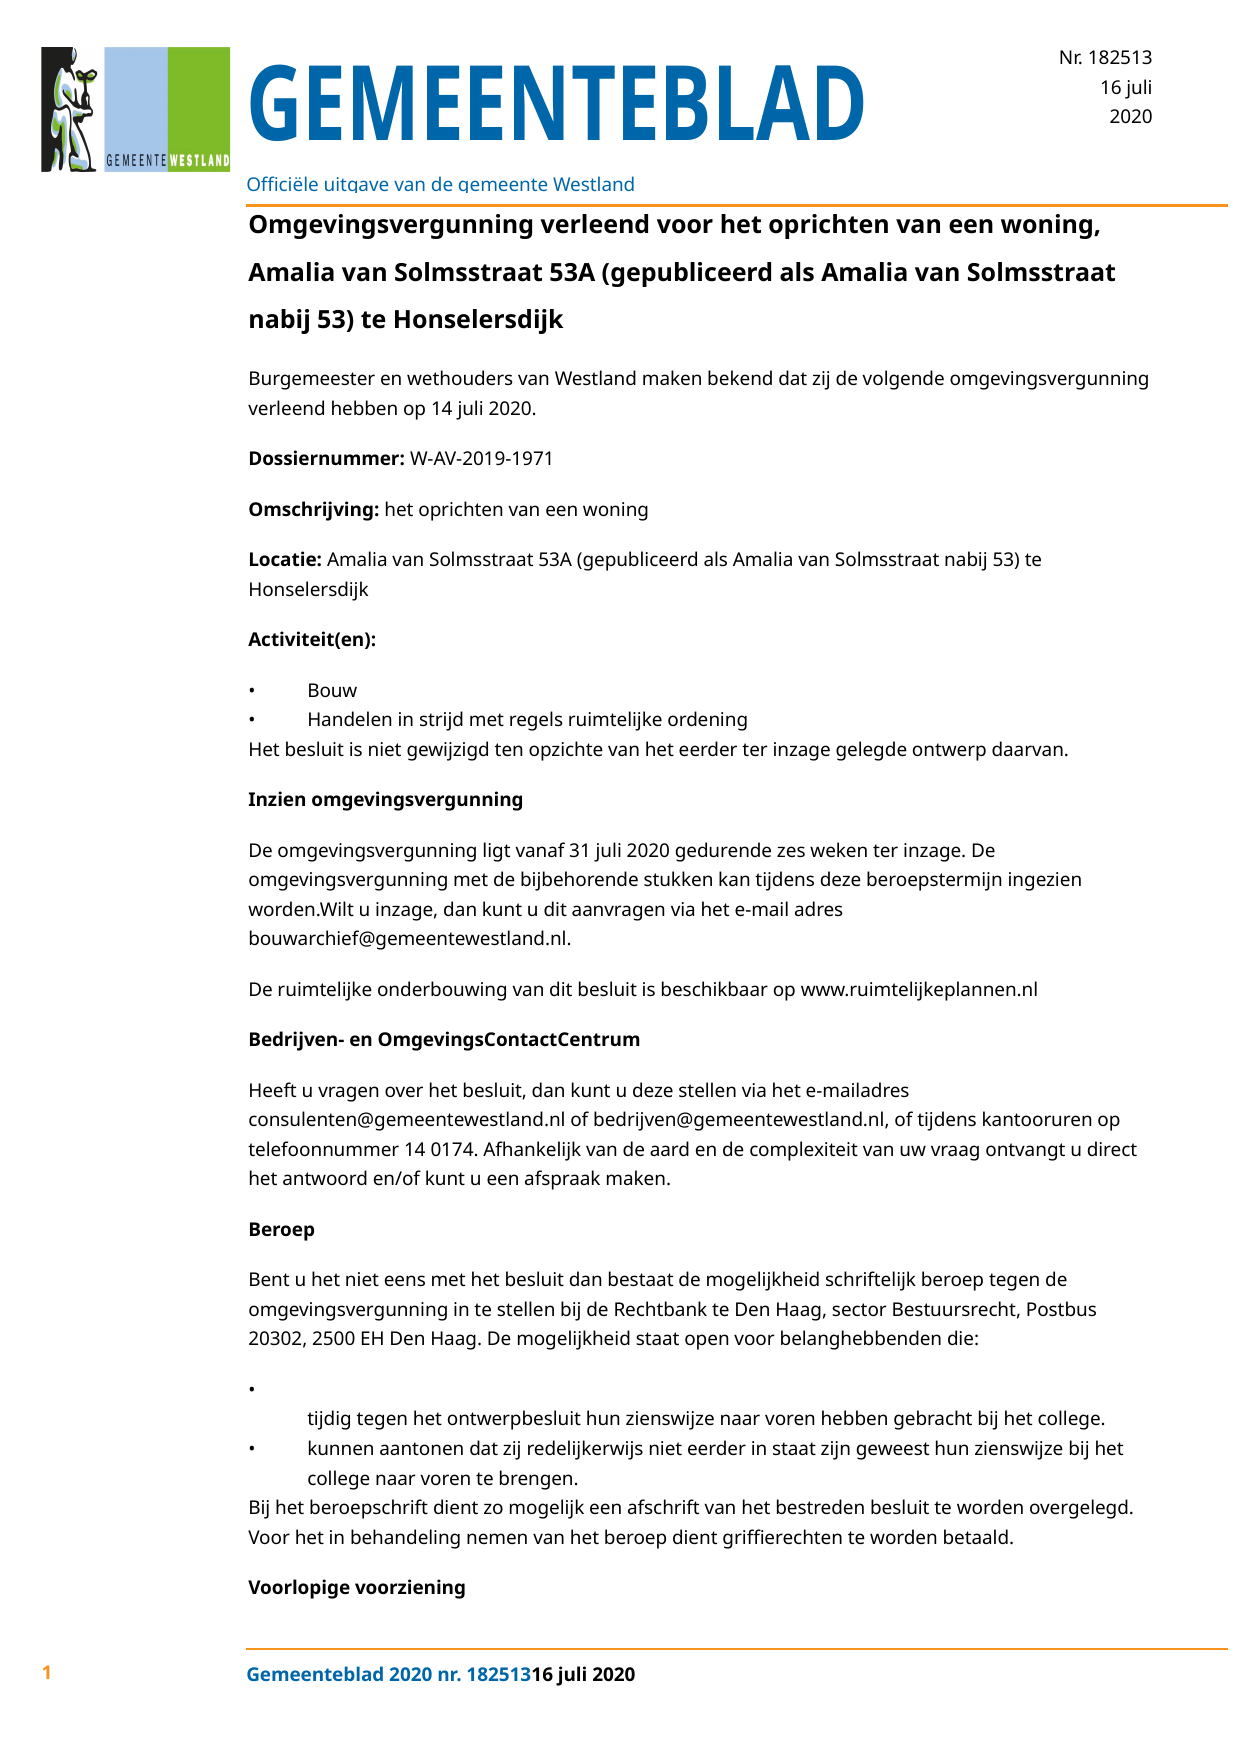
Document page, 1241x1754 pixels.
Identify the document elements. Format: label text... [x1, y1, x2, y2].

text Beroep [248, 1216, 1152, 1242]
list Handelen in strijd met regels ruimtelijke ordening [248, 706, 1152, 732]
text Burgemeester en wethouders van Westland maken bekend dat zij de volgende omgevingsvergunning verleend hebben op 14 juli 2020. [248, 366, 1152, 421]
text Inzien omgevingsvergunning [248, 786, 1152, 812]
picture [41, 47, 231, 172]
text Omschrijving: het oprichten van een woning [248, 496, 1152, 522]
text Bent u het niet eens met het besluit dan bestaat de mogelijkheid schriftelijk beroep tegen de omgevingsvergunning in te stellen bij de Rechtbank te Den Haag, sector Bestuursrecht, Postbus 20302, 2500 EH Den Haag. De mogelijkheid staat open voor belanghebbenden die: [248, 1266, 1152, 1351]
text Bedrijven- en OmgevingsContactCentrum [248, 1026, 1152, 1052]
text Locatie: Amalia van Solmsstraat 53A (gepubliceerd als Amalia van Solmsstraat nabij 53) te Honselersdijk [248, 546, 1152, 602]
text Dossiernummer: W-AV-2019-1971 [248, 446, 1152, 471]
text De ruimtelijke onderbouwing van dit besluit is beschikbaar op www.ruimtelijkeplannen.nl [248, 976, 1152, 1002]
list kunnen aantonen dat zij redelijkerwijs niet eerder in staat zijn geweest hun zienswijze bij het college naar voren te brengen. [248, 1435, 1152, 1490]
text Het besluit is niet gewijzigd ten opzichte van het eerder ter inzage gelegde ontwerp daarvan. [248, 736, 1152, 762]
text Heeft u vragen over het besluit, dan kunt u deze stellen via het e-mailadres consulenten@gemeentewestland.nl of bedrijven@gemeentewestland.nl, of tijdens kantooruren op telefoonnummer 14 0174. Afhankelijk van de aard en de complexiteit van uw vraag ontvangt u direct het antwoord en/of kunt u een afspraak maken. [248, 1077, 1152, 1191]
list Bouw [248, 677, 1152, 702]
text Bij het beroepschrift dient zo mogelijk een afschrift van het bestreden besluit te worden overgelegd. Voor het in behandeling nemen van het beroep dient griffierechten te worden betaald. [248, 1494, 1152, 1549]
text Activiteit(en): [248, 626, 1152, 652]
text De omgevingsvergunning ligt vanaf 31 juli 2020 gedurende zes weken ter inzage. De omgevingsvergunning met de bijbehorende stukken kan tijdens deze beroepstermijn ingezien worden.Wilt u inzage, dan kunt u dit aanvragen via het e-mail adres bouwarchief@gemeentewestland.nl. [248, 837, 1152, 951]
text Omgevingsvergunning verleend voor het oprichten van een woning, Amalia van Solmsstraat 53A (gepubliceerd als Amalia van Solmsstraat nabij 53) te Honselersdijk [248, 207, 1152, 336]
list tijdig tegen het ontwerpbesluit hun zienswijze naar voren hebben gebracht bij het college. [248, 1406, 1152, 1431]
text Voorlopige voorziening [248, 1574, 1152, 1600]
